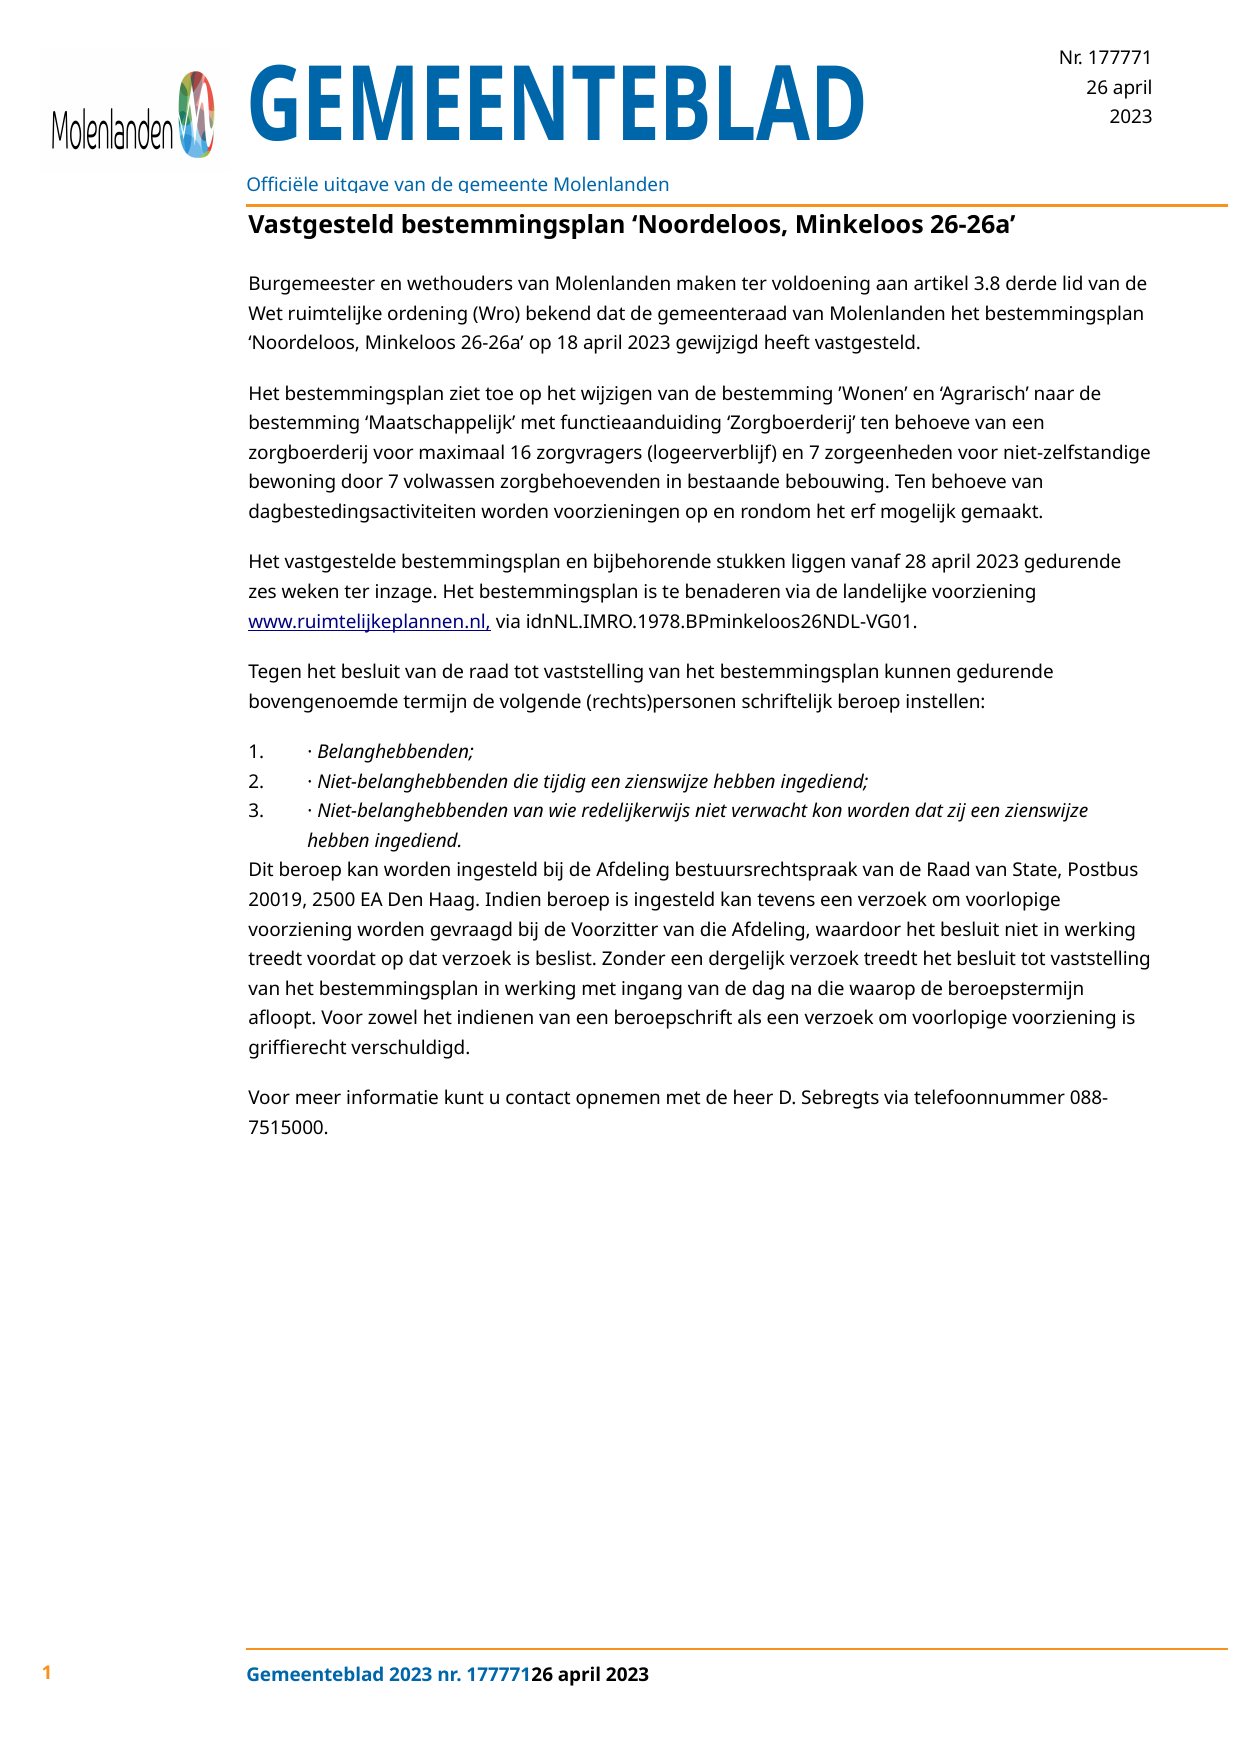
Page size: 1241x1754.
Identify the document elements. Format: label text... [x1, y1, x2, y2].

list · Niet-belanghebbenden van wie redelijkerwijs niet verwacht kon worden dat zij een zienswijze hebben ingediend. [248, 797, 1152, 853]
text Tegen het besluit van de raad tot vaststelling van het bestemmingsplan kunnen gedurende bovengenoemde termijn de volgende (rechts)personen schriftelijk beroep instellen: [248, 658, 1152, 713]
text Burgemeester en wethouders van Molenlanden maken ter voldoening aan artikel 3.8 derde lid van de Wet ruimtelijke ordening (Wro) bekend dat de gemeenteraad van Molenlanden het bestemmingsplan ‘Noordeloos, Minkeloos 26-26a’ op 18 april 2023 gewijzigd heeft vastgesteld. [248, 270, 1152, 355]
text Voor meer informatie kunt u contact opnemen met de heer D. Sebregts via telefoonnummer 088-7515000. [248, 1084, 1152, 1140]
list · Niet-belanghebbenden die tijdig een zienswijze hebben ingediend; [248, 768, 1152, 793]
text Het bestemmingsplan ziet toe op het wijzigen van de bestemming ’Wonen’ en ‘Agrarisch’ naar de bestemming ‘Maatschappelijk’ met functieaanduiding ‘Zorgboerderij’ ten behoeve van een zorgboerderij voor maximaal 16 zorgvragers (logeerverblijf) en 7 zorgeenheden voor niet-zelfstandige bewoning door 7 volwassen zorgbehoevenden in bestaande bebouwing. Ten behoeve van dagbestedingsactiviteiten worden voorzieningen op en rondom het erf mogelijk gemaakt. [248, 380, 1152, 524]
list · Belanghebbenden; [248, 738, 1152, 764]
picture [41, 47, 231, 172]
text Vastgesteld bestemmingsplan ‘Noordeloos, Minkeloos 26-26a’ [248, 207, 1152, 241]
text Dit beroep kan worden ingesteld bij de Afdeling bestuursrechtspraak van de Raad van State, Postbus 20019, 2500 EA Den Haag. Indien beroep is ingesteld kan tevens een verzoek om voorlopige voorziening worden gevraagd bij de Voorzitter van die Afdeling, waardoor het besluit niet in werking treedt voordat op dat verzoek is beslist. Zonder een dergelijk verzoek treedt het besluit tot vaststelling van het bestemmingsplan in werking met ingang van de dag na die waarop de beroepstermijn afloopt. Voor zowel het indienen van een beroepschrift als een verzoek om voorlopige voorziening is griffierecht verschuldigd. [248, 857, 1152, 1060]
text Het vastgestelde bestemmingsplan en bijbehorende stukken liggen vanaf 28 april 2023 gedurende zes weken ter inzage. Het bestemmingsplan is te benaderen via de landelijke voorziening www.ruimtelijkeplannen.nl, via idnNL.IMRO.1978.BPminkeloos26NDL-VG01. [248, 549, 1152, 633]
